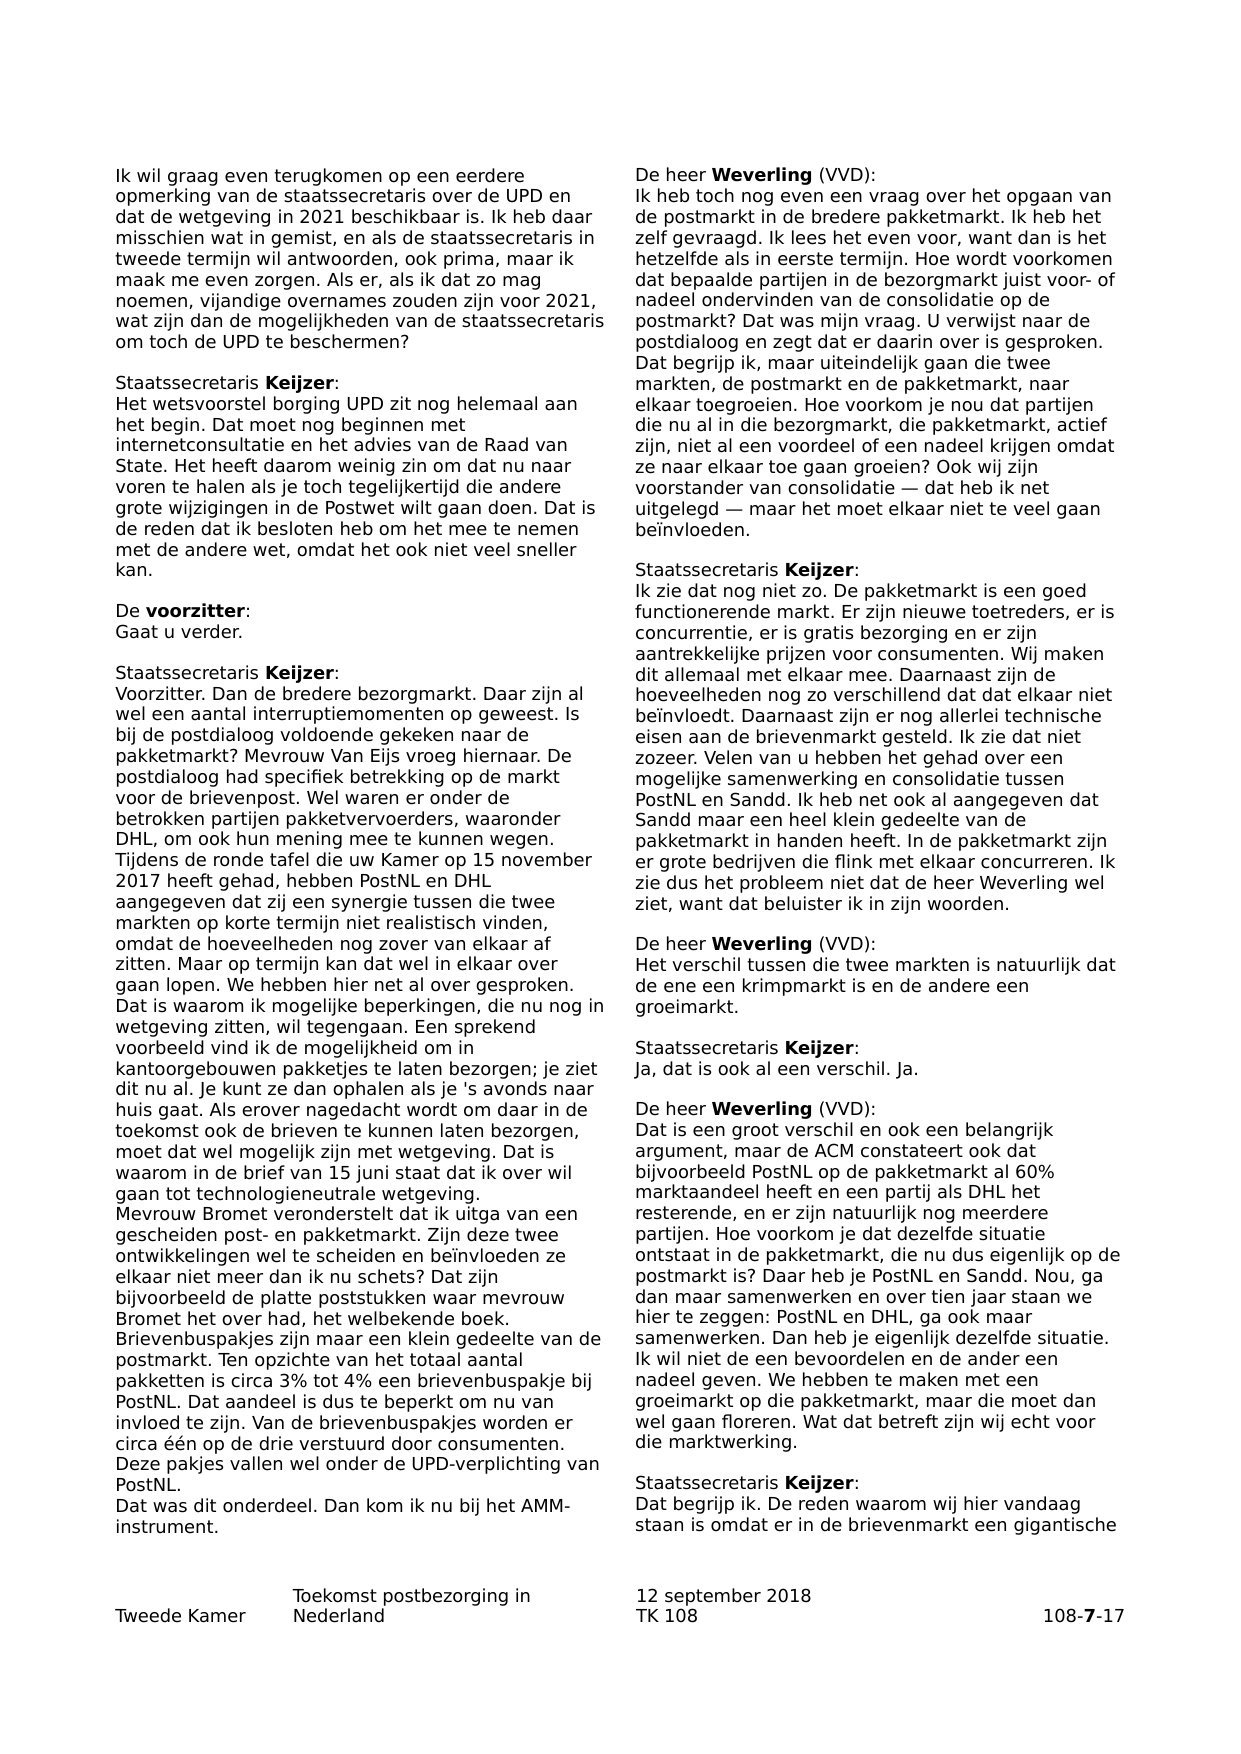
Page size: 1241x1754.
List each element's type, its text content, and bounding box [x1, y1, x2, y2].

text De heer Weverling (VVD): [635, 165, 1125, 186]
text Het wetsvoorstel borging UPD zit nog helemaal aan het begin. Dat moet nog beginnen met internetconsultatie en het advies van de Raad van State. Het heeft daarom weinig zin om dat nu naar voren te halen als je toch tegelijkertijd die andere grote wijzigingen in de Postwet wilt gaan doen. Dat is de reden dat ik besloten heb om het mee te nemen met de andere wet, omdat het ook niet veel sneller kan. [115, 393, 605, 581]
text Dat is een groot verschil en ook een belangrijk argument, maar de ACM constateert ook dat bijvoorbeeld PostNL op de pakketmarkt al 60% marktaandeel heeft en een partij als DHL het resterende, en er zijn natuurlijk nog meerdere partijen. Hoe voorkom je dat dezelfde situatie ontstaat in de pakketmarkt, die nu dus eigenlijk op de postmarkt is? Daar heb je PostNL en Sandd. Nou, ga dan maar samenwerken en over tien jaar staan we hier te zeggen: PostNL en DHL, ga ook maar samenwerken. Dan heb je eigenlijk dezelfde situatie. Ik wil niet de een bevoordelen en de ander een nadeel geven. We hebben te maken met een groeimarkt op die pakketmarkt, maar die moet dan wel gaan floreren. Wat dat betreft zijn wij echt voor die marktwerking. [635, 1120, 1125, 1453]
text Ik heb toch nog even een vraag over het opgaan van de postmarkt in de bredere pakketmarkt. Ik heb het zelf gevraagd. Ik lees het even voor, want dan is het hetzelfde als in eerste termijn. Hoe wordt voorkomen dat bepaalde partijen in de bezorgmarkt juist voor- of nadeel ondervinden van de consolidatie op de postmarkt? Dat was mijn vraag. U verwijst naar de postdialoog en zegt dat er daarin over is gesproken. Dat begrijp ik, maar uiteindelijk gaan die twee markten, de postmarkt en de pakketmarkt, naar elkaar toegroeien. Hoe voorkom je nou dat partijen die nu al in die bezorgmarkt, die pakketmarkt, actief zijn, niet al een voordeel of een nadeel krijgen omdat ze naar elkaar toe gaan groeien? Ook wij zijn voorstander van consolidatie — dat heb ik net uitgelegd — maar het moet elkaar niet te veel gaan beïnvloeden. [635, 186, 1125, 540]
text Ik wil graag even terugkomen op een eerdere opmerking van de staatssecretaris over de UPD en dat de wetgeving in 2021 beschikbaar is. Ik heb daar misschien wat in gemist, en als de staatssecretaris in tweede termijn wil antwoorden, ook prima, maar ik maak me even zorgen. Als er, als ik dat zo mag noemen, vijandige overnames zouden zijn voor 2021, wat zijn dan de mogelijkheden van de staatssecretaris om toch de UPD te beschermen? [115, 165, 605, 353]
text Dat was dit onderdeel. Dan kom ik nu bij het AMM-instrument. [115, 1496, 605, 1537]
text Staatssecretaris Keijzer: [635, 1037, 1125, 1058]
text Staatssecretaris Keijzer: [115, 663, 605, 683]
text Mevrouw Bromet veronderstelt dat ik uitga van een gescheiden post- en pakketmarkt. Zijn deze twee ontwikkelingen wel te scheiden en beïnvloeden ze elkaar niet meer dan ik nu schets? Dat zijn bijvoorbeeld de platte poststukken waar mevrouw Bromet het over had, het welbekende boek. Brievenbuspakjes zijn maar een klein gedeelte van de postmarkt. Ten opzichte van het totaal aantal pakketten is circa 3% tot 4% een brievenbuspakje bij PostNL. Dat aandeel is dus te beperkt om nu van invloed te zijn. Van de brievenbuspakjes worden er circa één op de drie verstuurd door consumenten. Deze pakjes vallen wel onder de UPD-verplichting van PostNL. [115, 1204, 605, 1496]
text Staatssecretaris Keijzer: [635, 1473, 1125, 1494]
text Gaat u verder. [115, 622, 605, 643]
text De voorzitter: [115, 601, 605, 622]
text De heer Weverling (VVD): [635, 1099, 1125, 1120]
text Staatssecretaris Keijzer: [635, 560, 1125, 581]
text Voorzitter. Dan de bredere bezorgmarkt. Daar zijn al wel een aantal interruptiemomenten op geweest. Is bij de postdialoog voldoende gekeken naar de pakketmarkt? Mevrouw Van Eijs vroeg hiernaar. De postdialoog had specifiek betrekking op de markt voor de brievenpost. Wel waren er onder de betrokken partijen pakketvervoerders, waaronder DHL, om ook hun mening mee te kunnen wegen. Tijdens de ronde tafel die uw Kamer op 15 november 2017 heeft gehad, hebben PostNL en DHL aangegeven dat zij een synergie tussen die twee markten op korte termijn niet realistisch vinden, omdat de hoeveelheden nog zover van elkaar af zitten. Maar op termijn kan dat wel in elkaar over gaan lopen. We hebben hier net al over gesproken. Dat is waarom ik mogelijke beperkingen, die nu nog in wetgeving zitten, wil tegengaan. Een sprekend voorbeeld vind ik de mogelijkheid om in kantoorgebouwen pakketjes te laten bezorgen; je ziet dit nu al. Je kunt ze dan ophalen als je 's avonds naar huis gaat. Als erover nagedacht wordt om daar in de toekomst ook de brieven te kunnen laten bezorgen, moet dat wel mogelijk zijn met wetgeving. Dat is waarom in de brief van 15 juni staat dat ik over wil gaan tot technologieneutrale wetgeving. [115, 683, 605, 1204]
text Het verschil tussen die twee markten is natuurlijk dat de ene een krimpmarkt is en de andere een groeimarkt. [635, 955, 1125, 1017]
text Dat begrijp ik. De reden waarom wij hier vandaag staan is omdat er in de brievenmarkt een gigantische [635, 1494, 1125, 1536]
text Ik zie dat nog niet zo. De pakketmarkt is een goed functionerende markt. Er zijn nieuwe toetreders, er is concurrentie, er is gratis bezorging en er zijn aantrekkelijke prijzen voor consumenten. Wij maken dit allemaal met elkaar mee. Daarnaast zijn de hoeveelheden nog zo verschillend dat dat elkaar niet beïnvloedt. Daarnaast zijn er nog allerlei technische eisen aan de brievenmarkt gesteld. Ik zie dat niet zozeer. Velen van u hebben het gehad over een mogelijke samenwerking en consolidatie tussen PostNL en Sandd. Ik heb net ook al aangegeven dat Sandd maar een heel klein gedeelte van de pakketmarkt in handen heeft. In de pakketmarkt zijn er grote bedrijven die flink met elkaar concurreren. Ik zie dus het probleem niet dat de heer Weverling wel ziet, want dat beluister ik in zijn woorden. [635, 581, 1125, 914]
text Ja, dat is ook al een verschil. Ja. [635, 1058, 1125, 1079]
text Staatssecretaris Keijzer: [115, 373, 605, 393]
text De heer Weverling (VVD): [635, 934, 1125, 955]
